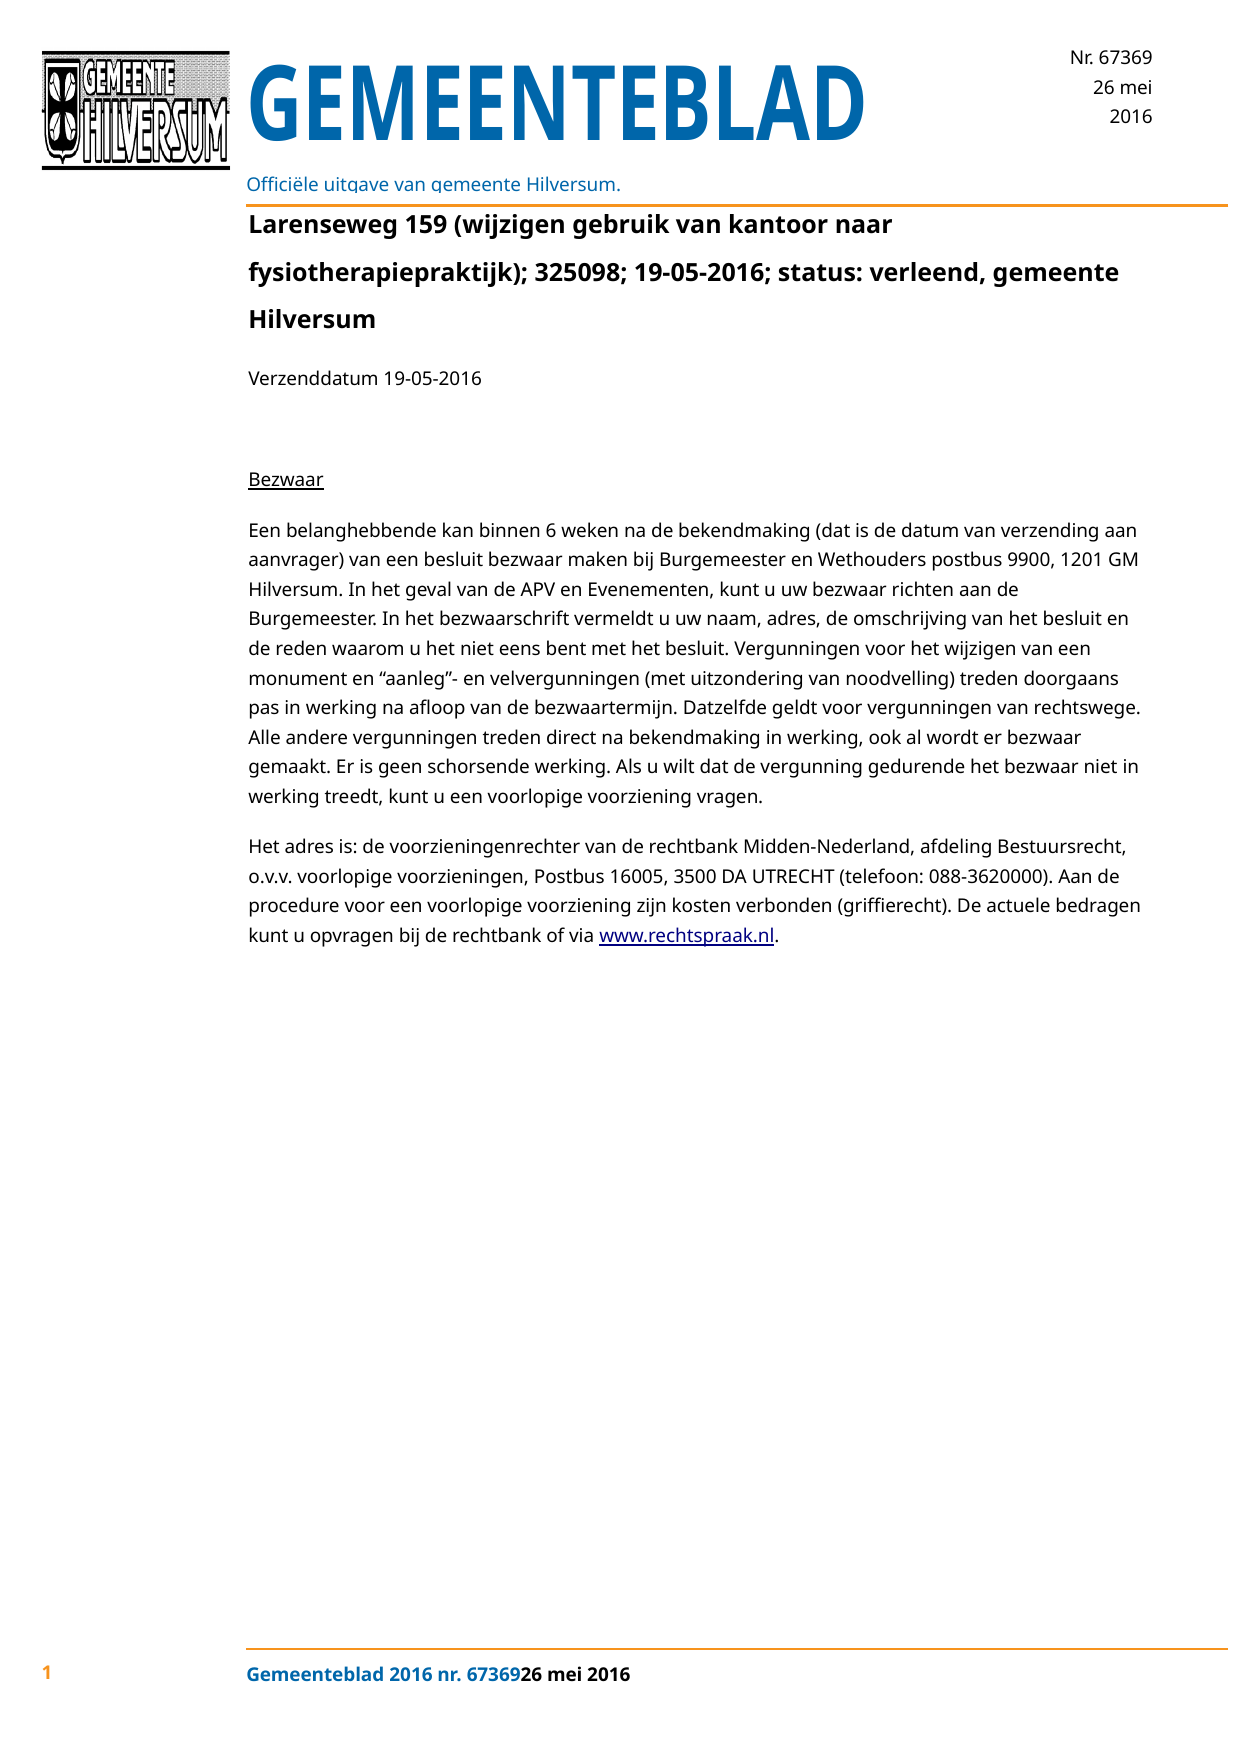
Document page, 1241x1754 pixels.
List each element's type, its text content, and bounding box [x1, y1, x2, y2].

text Het adres is: de voorzieningenrechter van de rechtbank Midden-Nederland, afdeling Bestuursrecht, o.v.v. voorlopige voorzieningen, Postbus 16005, 3500 DA UTRECHT (telefoon: 088-3620000). Aan de procedure voor een voorlopige voorziening zijn kosten verbonden (griffierecht). De actuele bedragen kunt u opvragen bij de rechtbank of via www.rechtspraak.nl. [248, 833, 1152, 948]
text Een belanghebbende kan binnen 6 weken na de bekendmaking (dat is de datum van verzending aan aanvrager) van een besluit bezwaar maken bij Burgemeester en Wethouders postbus 9900, 1201 GM Hilversum. In het geval van de APV en Evenementen, kunt u uw bezwaar richten aan de Burgemeester. In het bezwaarschrift vermeldt u uw naam, adres, de omschrijving van het besluit en de reden waarom u het niet eens bent met het besluit. Vergunningen voor het wijzigen van een monument en “aanleg”- en velvergunningen (met uitzondering van noodvelling) treden doorgaans pas in werking na afloop van de bezwaartermijn. Datzelfde geldt voor vergunningen van rechtswege. Alle andere vergunningen treden direct na bekendmaking in werking, ook al wordt er bezwaar gemaakt. Er is geen schorsende werking. Als u wilt dat de vergunning gedurende het bezwaar niet in werking treedt, kunt u een voorlopige voorziening vragen. [248, 517, 1152, 809]
text Larenseweg 159 (wijzigen gebruik van kantoor naar fysiotherapiepraktijk); 325098; 19-05-2016; status: verleend, gemeente Hilversum [248, 207, 1152, 336]
text Bezwaar [248, 466, 1152, 492]
text Verzenddatum 19-05-2016 [248, 366, 1152, 391]
picture [41, 47, 231, 172]
